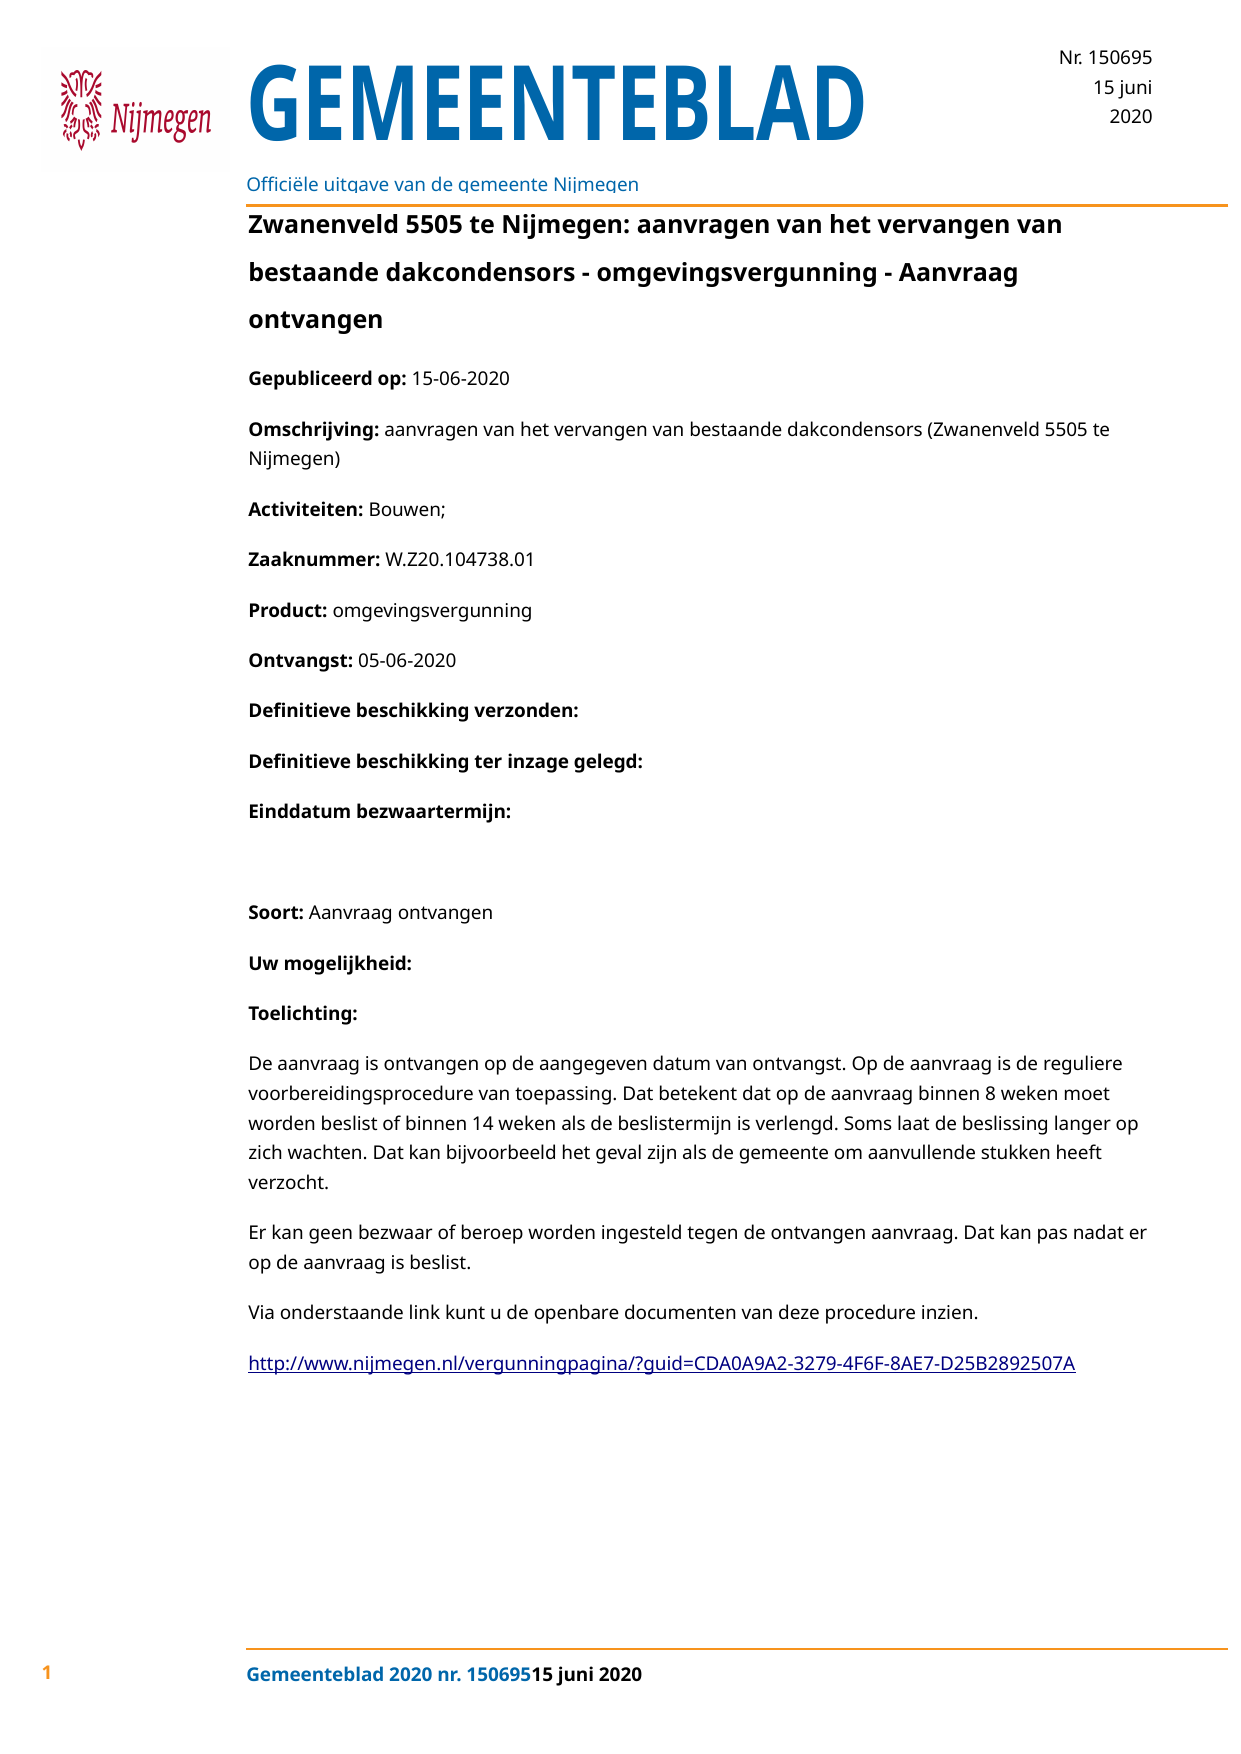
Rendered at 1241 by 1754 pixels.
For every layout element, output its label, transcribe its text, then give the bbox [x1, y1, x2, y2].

text Ontvangst: 05-06-2020 [248, 647, 1152, 673]
text Er kan geen bezwaar of beroep worden ingesteld tegen de ontvangen aanvraag. Dat kan pas nadat er op de aanvraag is beslist. [248, 1219, 1152, 1274]
picture [41, 47, 231, 172]
text Soort: Aanvraag ontvangen [248, 899, 1152, 925]
text Omschrijving: aanvragen van het vervangen van bestaande dakcondensors (Zwanenveld 5505 te Nijmegen) [248, 416, 1152, 471]
text Gepubliceerd op: 15-06-2020 [248, 366, 1152, 391]
text http://www.nijmegen.nl/vergunningpagina/?guid=CDA0A9A2-3279-4F6F-8AE7-D25B2892507A [248, 1350, 1152, 1375]
text Definitieve beschikking verzonden: [248, 698, 1152, 723]
text Definitieve beschikking ter inzage gelegd: [248, 748, 1152, 774]
text Zaaknummer: W.Z20.104738.01 [248, 546, 1152, 572]
text Activiteiten: Bouwen; [248, 496, 1152, 522]
text Via onderstaande link kunt u de openbare documenten van deze procedure inzien. [248, 1299, 1152, 1325]
text Product: omgevingsvergunning [248, 597, 1152, 622]
text Uw mogelijkheid: [248, 950, 1152, 975]
text Toelichting: [248, 1000, 1152, 1026]
text De aanvraag is ontvangen op de aangegeven datum van ontvangst. Op de aanvraag is de reguliere voorbereidingsprocedure van toepassing. Dat betekent dat op de aanvraag binnen 8 weken moet worden beslist of binnen 14 weken als de beslistermijn is verlengd. Soms laat de beslissing langer op zich wachten. Dat kan bijvoorbeeld het geval zijn als de gemeente om aanvullende stukken heeft verzocht. [248, 1051, 1152, 1194]
text Zwanenveld 5505 te Nijmegen: aanvragen van het vervangen van bestaande dakcondensors - omgevingsvergunning - Aanvraag ontvangen [248, 207, 1152, 336]
text Einddatum bezwaartermijn: [248, 798, 1152, 824]
